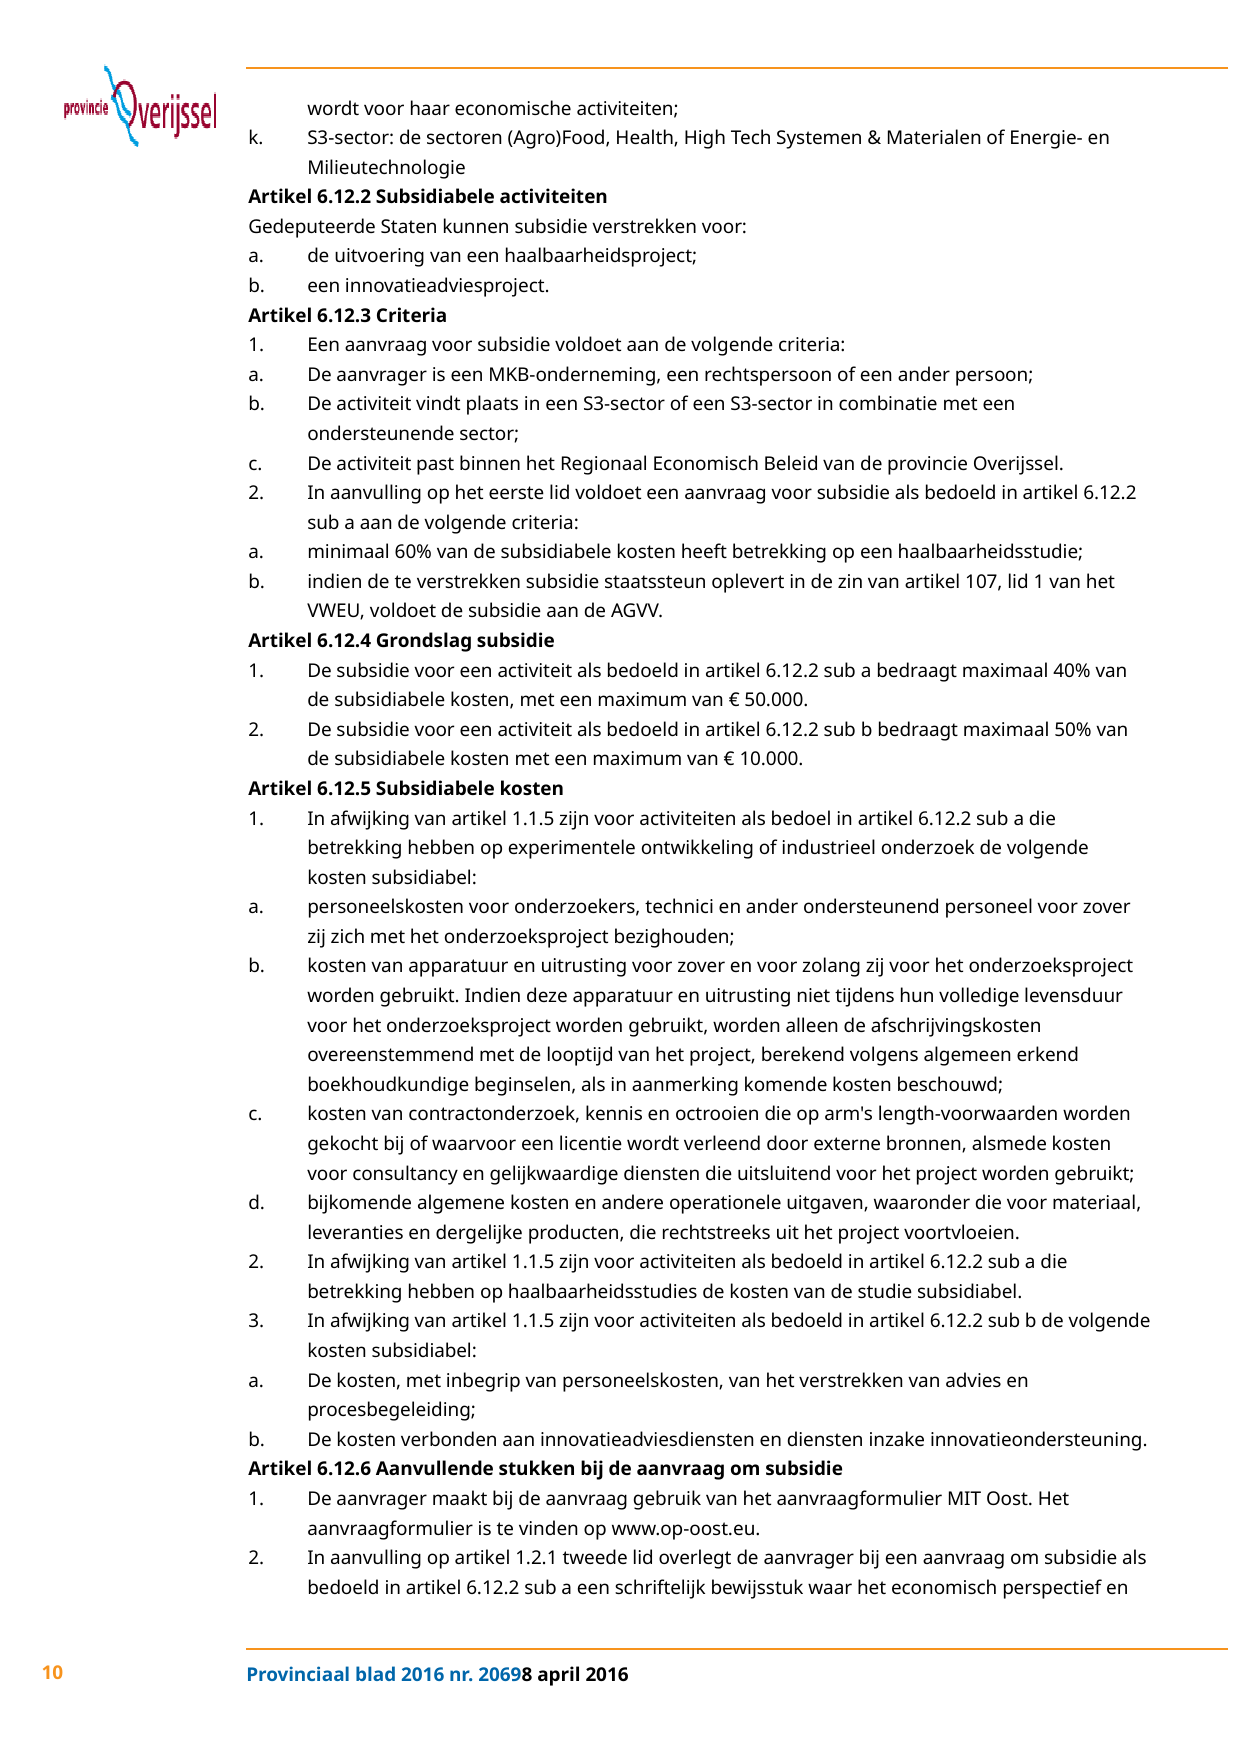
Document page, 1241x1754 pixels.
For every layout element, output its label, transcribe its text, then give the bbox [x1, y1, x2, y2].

list wordt voor haar economische activiteiten; [248, 95, 1152, 121]
list personeelskosten voor onderzoekers, technici en ander ondersteunend personeel voor zover zij zich met het onderzoeksproject bezighouden; [248, 893, 1152, 949]
list De activiteit past binnen het Regionaal Economisch Beleid van de provincie Overijssel. [248, 450, 1152, 476]
text Artikel 6.12.4 Grondslag subsidie [248, 627, 1152, 653]
list De aanvrager is een MKB-onderneming, een rechtspersoon of een ander persoon; [248, 361, 1152, 387]
list minimaal 60% van de subsidiabele kosten heeft betrekking op een haalbaarheidsstudie; [248, 538, 1152, 564]
text Gedeputeerde Staten kunnen subsidie verstrekken voor: [248, 213, 1152, 239]
list De aanvrager maakt bij de aanvraag gebruik van het aanvraagformulier MIT Oost. Het aanvraagformulier is te vinden op www.op-oost.eu. [248, 1485, 1152, 1541]
list Een aanvraag voor subsidie voldoet aan de volgende criteria: [248, 331, 1152, 357]
list In afwijking van artikel 1.1.5 zijn voor activiteiten als bedoeld in artikel 6.12.2 sub a die betrekking hebben op haalbaarheidsstudies de kosten van de studie subsidiabel. [248, 1248, 1152, 1304]
list De subsidie voor een activiteit als bedoeld in artikel 6.12.2 sub b bedraagt maximaal 50% van de subsidiabele kosten met een maximum van € 10.000. [248, 716, 1152, 771]
list De kosten, met inbegrip van personeelskosten, van het verstrekken van advies en procesbegeleiding; [248, 1367, 1152, 1422]
list S3-sector: de sectoren (Agro)Food, Health, High Tech Systemen & Materialen of Energie- en Milieutechnologie [248, 124, 1152, 180]
picture [41, 47, 231, 172]
list kosten van contractonderzoek, kennis en octrooien die op arm's length-voorwaarden worden gekocht bij of waarvoor een licentie wordt verleend door externe bronnen, alsmede kosten voor consultancy en gelijkwaardige diensten die uitsluitend voor het project worden gebruikt; [248, 1101, 1152, 1186]
list In afwijking van artikel 1.1.5 zijn voor activiteiten als bedoel in artikel 6.12.2 sub a die betrekking hebben op experimentele ontwikkeling of industrieel onderzoek de volgende kosten subsidiabel: [248, 805, 1152, 890]
list In afwijking van artikel 1.1.5 zijn voor activiteiten als bedoeld in artikel 6.12.2 sub b de volgende kosten subsidiabel: [248, 1308, 1152, 1363]
list In aanvulling op het eerste lid voldoet een aanvraag voor subsidie als bedoeld in artikel 6.12.2 sub a aan de volgende criteria: [248, 479, 1152, 535]
list indien de te verstrekken subsidie staatssteun oplevert in de zin van artikel 107, lid 1 van het VWEU, voldoet de subsidie aan de AGVV. [248, 568, 1152, 623]
text Artikel 6.12.2 Subsidiabele activiteiten [248, 183, 1152, 209]
list kosten van apparatuur en uitrusting voor zover en voor zolang zij voor het onderzoeksproject worden gebruikt. Indien deze apparatuur en uitrusting niet tijdens hun volledige levensduur voor het onderzoeksproject worden gebruikt, worden alleen de afschrijvingskosten overeenstemmend met de looptijd van het project, berekend volgens algemeen erkend boekhoudkundige beginselen, als in aanmerking komende kosten beschouwd; [248, 953, 1152, 1097]
list De kosten verbonden aan innovatieadviesdiensten en diensten inzake innovatieondersteuning. [248, 1426, 1152, 1452]
list een innovatieadviesproject. [248, 272, 1152, 298]
list bijkomende algemene kosten en andere operationele uitgaven, waaronder die voor materiaal, leveranties en dergelijke producten, die rechtstreeks uit het project voortvloeien. [248, 1189, 1152, 1245]
text Artikel 6.12.6 Aanvullende stukken bij de aanvraag om subsidie [248, 1456, 1152, 1481]
list De subsidie voor een activiteit als bedoeld in artikel 6.12.2 sub a bedraagt maximaal 40% van de subsidiabele kosten, met een maximum van € 50.000. [248, 657, 1152, 712]
text Artikel 6.12.3 Criteria [248, 302, 1152, 328]
list In aanvulling op artikel 1.2.1 tweede lid overlegt de aanvrager bij een aanvraag om subsidie als bedoeld in artikel 6.12.2 sub a een schriftelijk bewijsstuk waar het economisch perspectief en [248, 1544, 1152, 1600]
text Artikel 6.12.5 Subsidiabele kosten [248, 775, 1152, 801]
list de uitvoering van een haalbaarheidsproject; [248, 243, 1152, 268]
list De activiteit vindt plaats in een S3-sector of een S3-sector in combinatie met een ondersteunende sector; [248, 391, 1152, 446]
